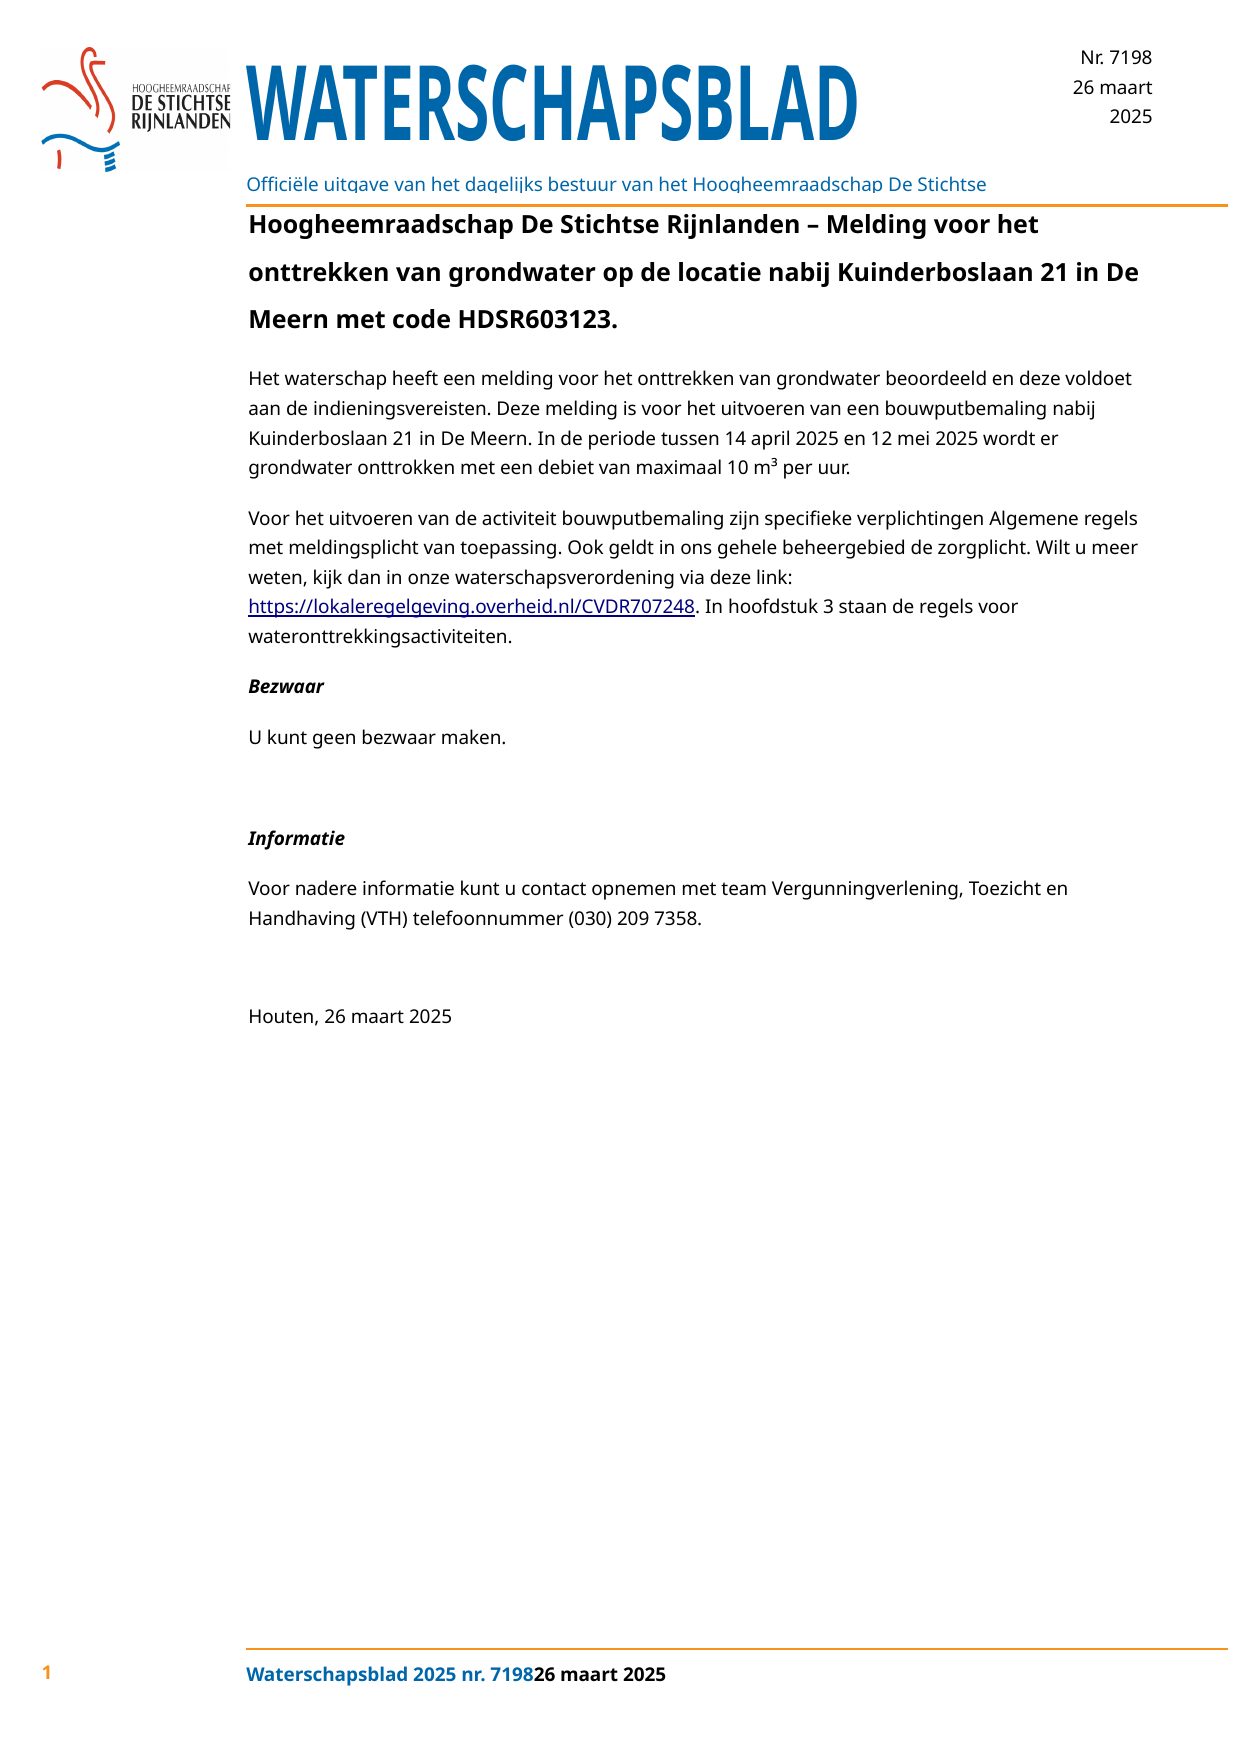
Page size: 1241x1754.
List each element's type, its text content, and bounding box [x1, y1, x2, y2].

text Voor nadere informatie kunt u contact opnemen met team Vergunningverlening, Toezicht en Handhaving (VTH) telefoonnummer (030) 209 7358. [248, 875, 1152, 930]
text Bezwaar [248, 673, 1152, 699]
text Het waterschap heeft een melding voor het onttrekken van grondwater beoordeeld en deze voldoet aan de indieningsvereisten. Deze melding is voor het uitvoeren van een bouwputbemaling nabij Kuinderboslaan 21 in De Meern. In de periode tussen 14 april 2025 en 12 mei 2025 wordt er grondwater onttrokken met een debiet van maximaal 10 m³ per uur. [248, 366, 1152, 480]
text Houten, 26 maart 2025 [248, 1003, 1152, 1029]
text Informatie [248, 825, 1152, 850]
text Hoogheemraadschap De Stichtse Rijnlanden – Melding voor het onttrekken van grondwater op de locatie nabij Kuinderboslaan 21 in De Meern met code HDSR603123. [248, 207, 1152, 336]
text Voor het uitvoeren van de activiteit bouwputbemaling zijn specifieke verplichtingen Algemene regels met meldingsplicht van toepassing. Ook geldt in ons gehele beheergebied de zorgplicht. Wilt u meer weten, kijk dan in onze waterschapsverordening via deze link: https://lokaleregelgeving.overheid.nl/CVDR707248. In hoofdstuk 3 staan de regels voor wateronttrekkingsactiviteiten. [248, 505, 1152, 649]
text U kunt geen bezwaar maken. [248, 724, 1152, 749]
picture [41, 47, 231, 172]
